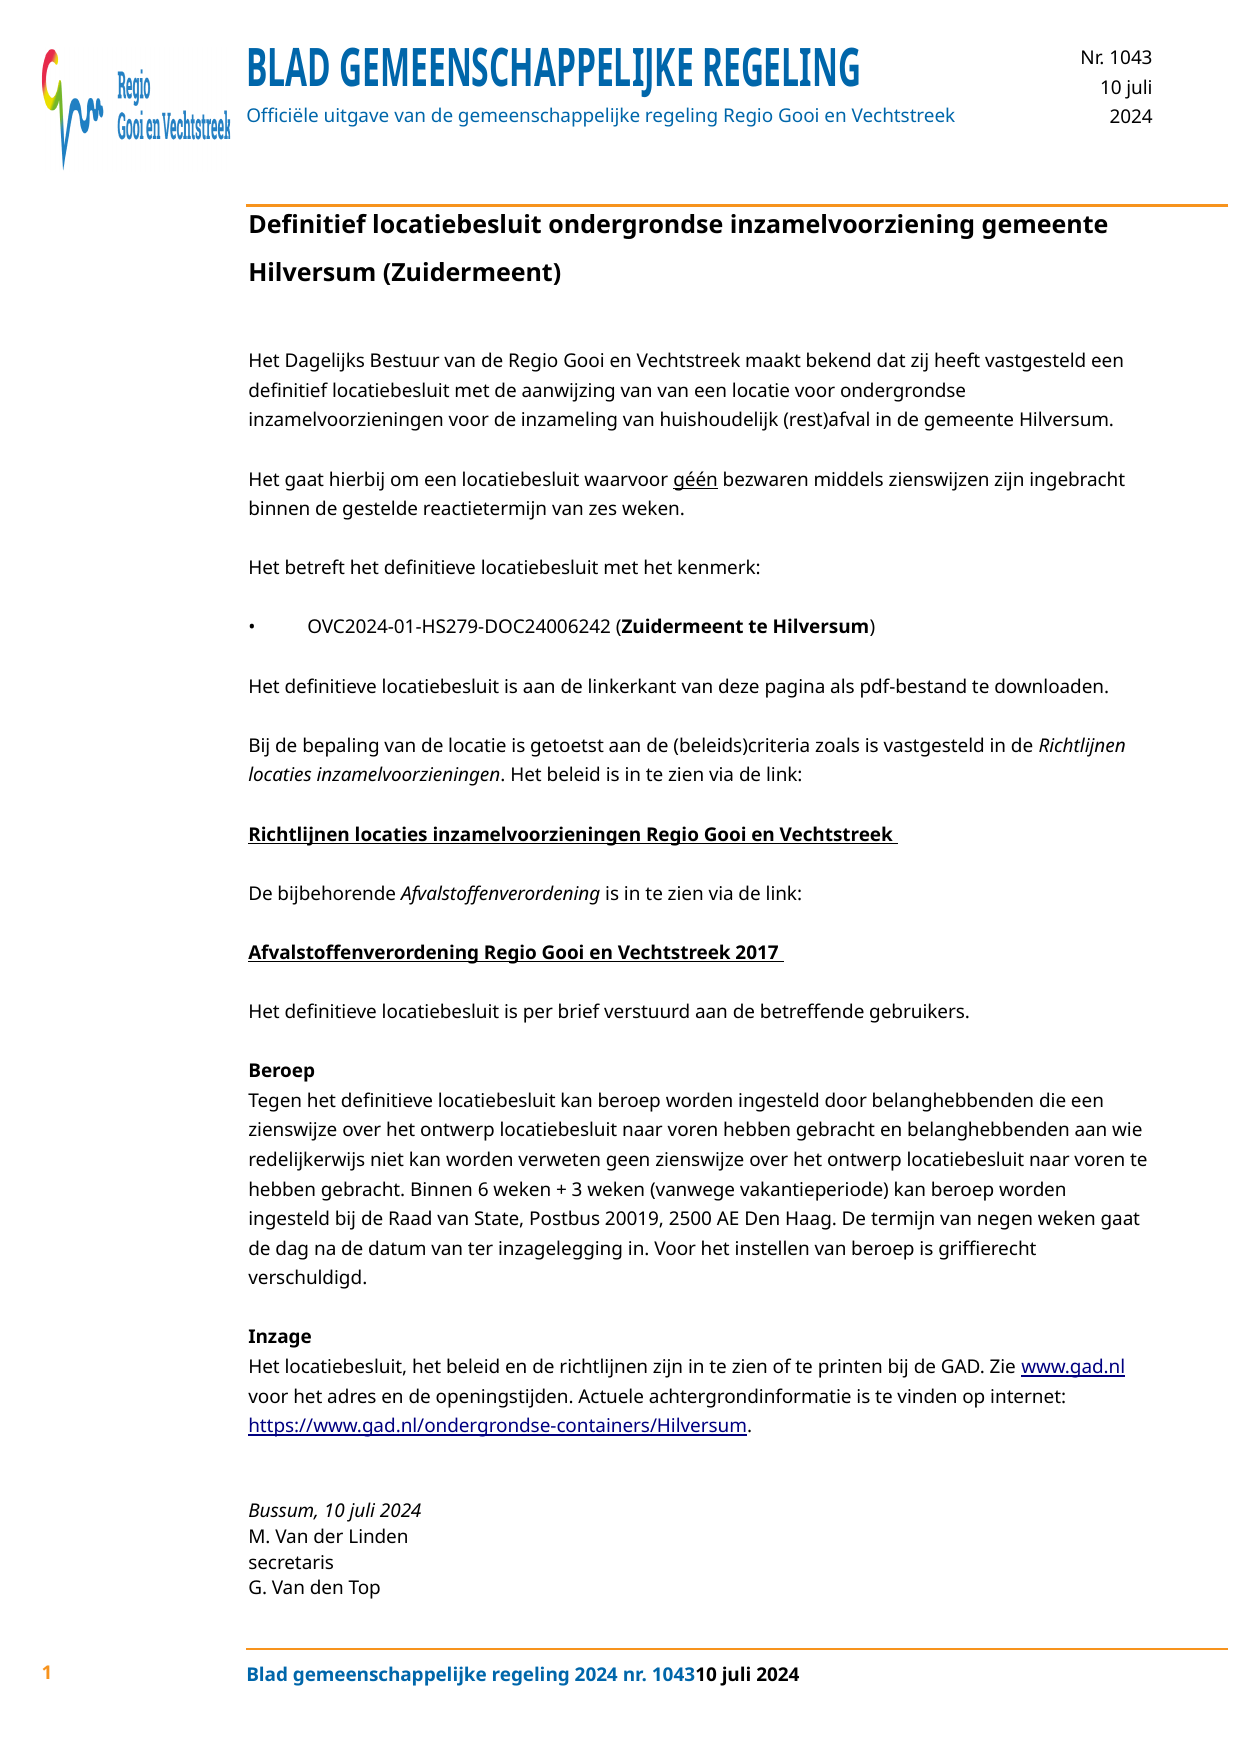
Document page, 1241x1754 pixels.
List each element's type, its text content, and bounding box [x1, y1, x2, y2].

text Afvalstoffenverordening Regio Gooi en Vechtstreek 2017 [248, 939, 1152, 965]
text Tegen het definitieve locatiebesluit kan beroep worden ingesteld door belanghebbenden die een zienswijze over het ontwerp locatiebesluit naar voren hebben gebracht en belanghebbenden aan wie redelijkerwijs niet kan worden verweten geen zienswijze over het ontwerp locatiebesluit naar voren te hebben gebracht. Binnen 6 weken + 3 weken (vanwege vakantieperiode) kan beroep worden ingesteld bij de Raad van State, Postbus 20019, 2500 AE Den Haag. De termijn van negen weken gaat de dag na de datum van ter inzagelegging in. Voor het instellen van beroep is griffierecht verschuldigd. [248, 1087, 1152, 1290]
text Het definitieve locatiebesluit is aan de linkerkant van deze pagina als pdf-bestand te downloaden. [248, 673, 1152, 699]
text Het definitieve locatiebesluit is per brief verstuurd aan de betreffende gebruikers. [248, 998, 1152, 1024]
text Richtlijnen locaties inzamelvoorzieningen Regio Gooi en Vechtstreek [248, 821, 1152, 847]
text Definitief locatiebesluit ondergrondse inzamelvoorziening gemeente Hilversum (Zuidermeent) [248, 207, 1152, 288]
text Bij de bepaling van de locatie is getoetst aan de (beleids)criteria zoals is vastgesteld in de Richtlijnen locaties inzamelvoorzieningen. Het beleid is in te zien via de link: [248, 732, 1152, 787]
text Inzage [248, 1324, 1152, 1349]
text Bussum, 10 juli 2024 [248, 1497, 1152, 1523]
text Het locatiebesluit, het beleid en de richtlijnen zijn in te zien of te printen bij de GAD. Zie www.gad.nl voor het adres en de openingstijden. Actuele achtergrondinformatie is te vinden op internet: https://www.gad.nl/ondergrondse-containers/Hilversum. [248, 1353, 1152, 1438]
text Het gaat hierbij om een locatiebesluit waarvoor géén bezwaren middels zienswijzen zijn ingebracht binnen de gestelde reactietermijn van zes weken. [248, 466, 1152, 521]
text M. Van der Linden [248, 1523, 1152, 1549]
text Het betreft het definitieve locatiebesluit met het kenmerk: [248, 554, 1152, 580]
picture [41, 47, 231, 172]
text Beroep [248, 1057, 1152, 1083]
text Het Dagelijks Bestuur van de Regio Gooi en Vechtstreek maakt bekend dat zij heeft vastgesteld een definitief locatiebesluit met de aanwijzing van van een locatie voor ondergrondse inzamelvoorzieningen voor de inzameling van huishoudelijk (rest)afval in de gemeente Hilversum. [248, 347, 1152, 432]
text De bijbehorende Afvalstoffenverordening is in te zien via de link: [248, 880, 1152, 906]
list OVC2024-01-HS279-DOC24006242 (Zuidermeent te Hilversum) [248, 614, 1152, 639]
text G. Van den Top [248, 1574, 1152, 1600]
text secretaris [248, 1549, 1152, 1574]
